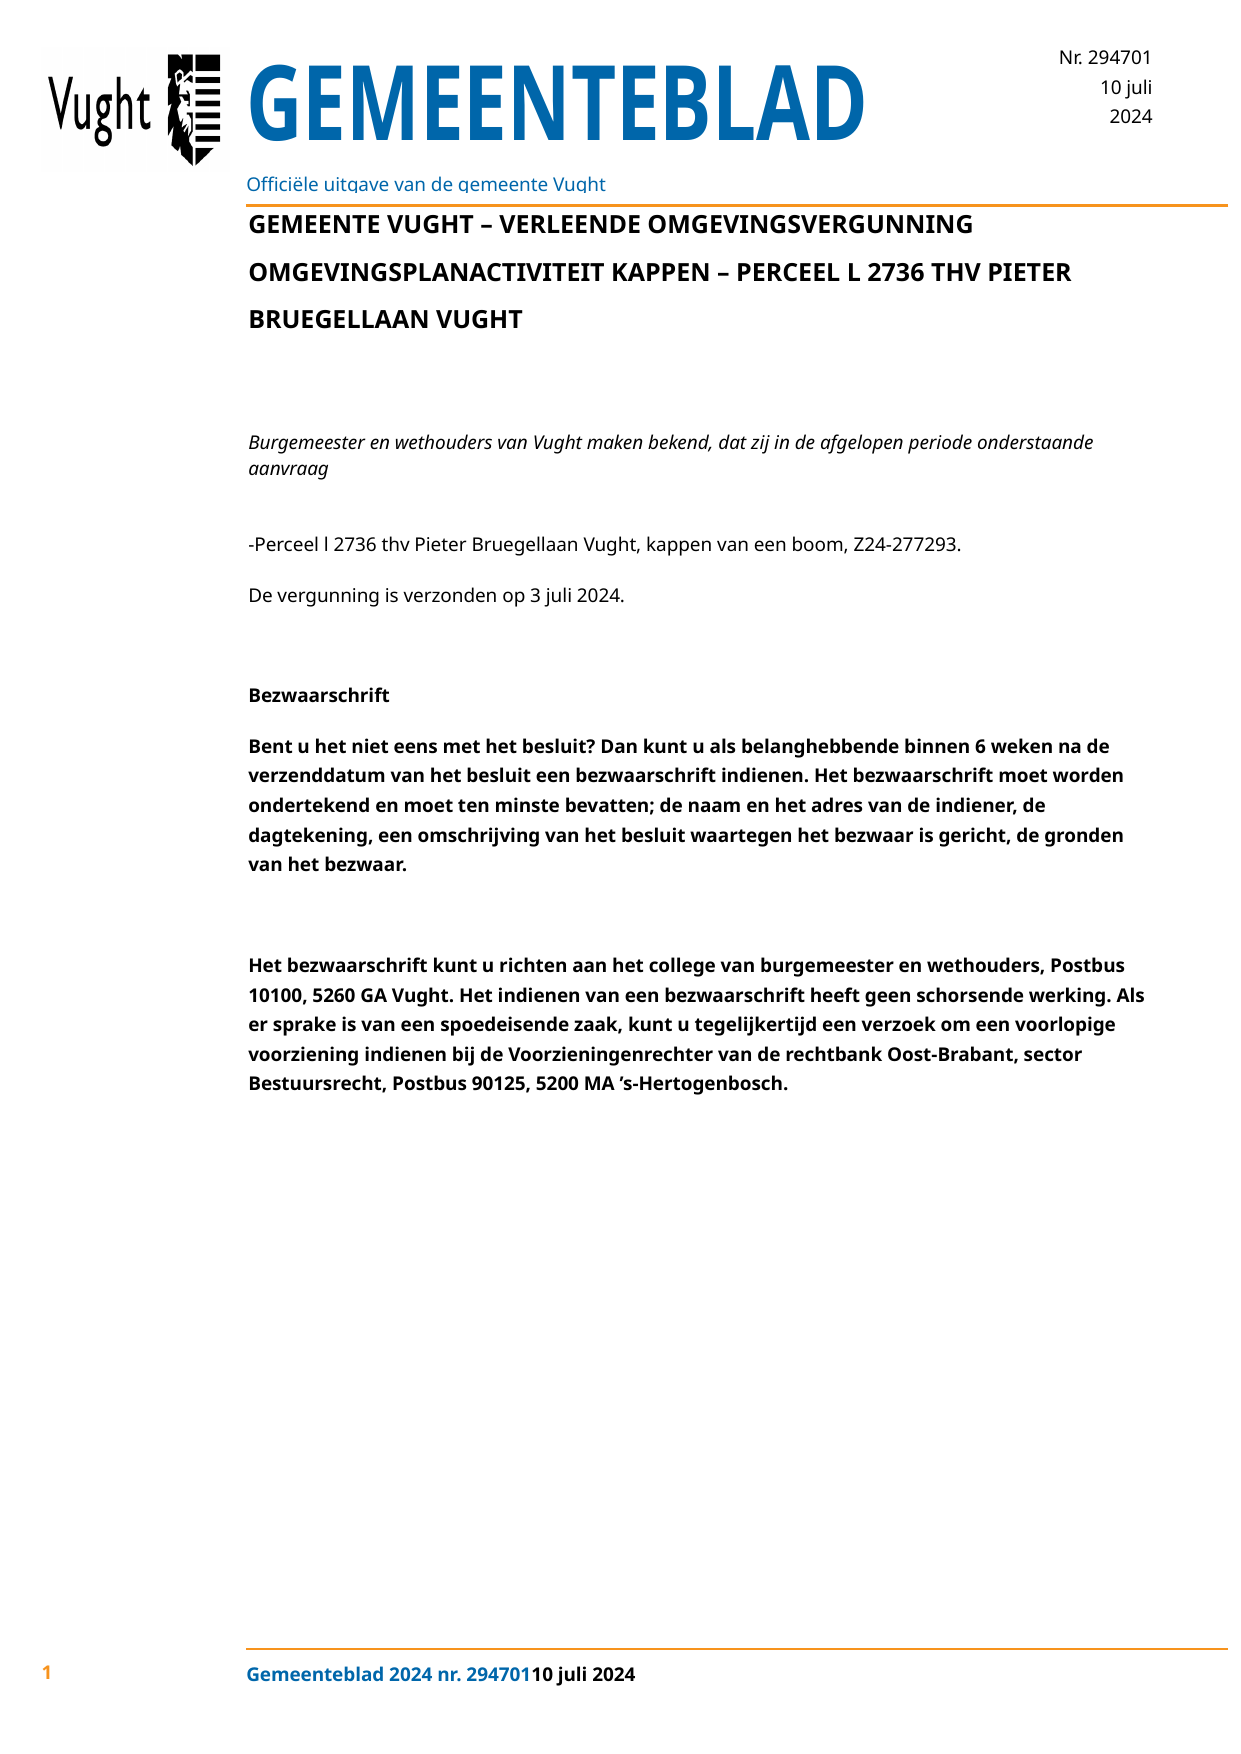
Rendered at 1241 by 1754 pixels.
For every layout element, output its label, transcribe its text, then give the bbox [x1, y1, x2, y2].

text -Perceel l 2736 thv Pieter Bruegellaan Vught, kappen van een boom, Z24-277293. [248, 531, 1152, 557]
text GEMEENTE VUGHT – VERLEENDE OMGEVINGSVERGUNNING OMGEVINGSPLANACTIVITEIT KAPPEN – PERCEEL L 2736 THV PIETER BRUEGELLAAN VUGHT [248, 207, 1152, 336]
picture [41, 47, 231, 172]
text Het bezwaarschrift kunt u richten aan het college van burgemeester en wethouders, Postbus 10100, 5260 GA Vught. Het indienen van een bezwaarschrift heeft geen schorsende werking. Als er sprake is van een spoedeisende zaak, kunt u tegelijkertijd een verzoek om een voorlopige voorziening indienen bij de Voorzieningenrechter van de rechtbank Oost-Brabant, sector Bestuursrecht, Postbus 90125, 5200 MA ’s-Hertogenbosch. [248, 952, 1152, 1096]
text Burgemeester en wethouders van Vught maken bekend, dat zij in de afgelopen periode onderstaande aanvraag [248, 429, 1152, 481]
text Bezwaarschrift [248, 683, 1152, 708]
text De vergunning is verzonden op 3 juli 2024. [248, 582, 1152, 607]
text Bent u het niet eens met het besluit? Dan kunt u als belanghebbende binnen 6 weken na de verzenddatum van het besluit een bezwaarschrift indienen. Het bezwaarschrift moet worden ondertekend en moet ten minste bevatten; de naam en het adres van de indiener, de dagtekening, een omschrijving van het besluit waartegen het bezwaar is gericht, de gronden van het bezwaar. [248, 733, 1152, 877]
